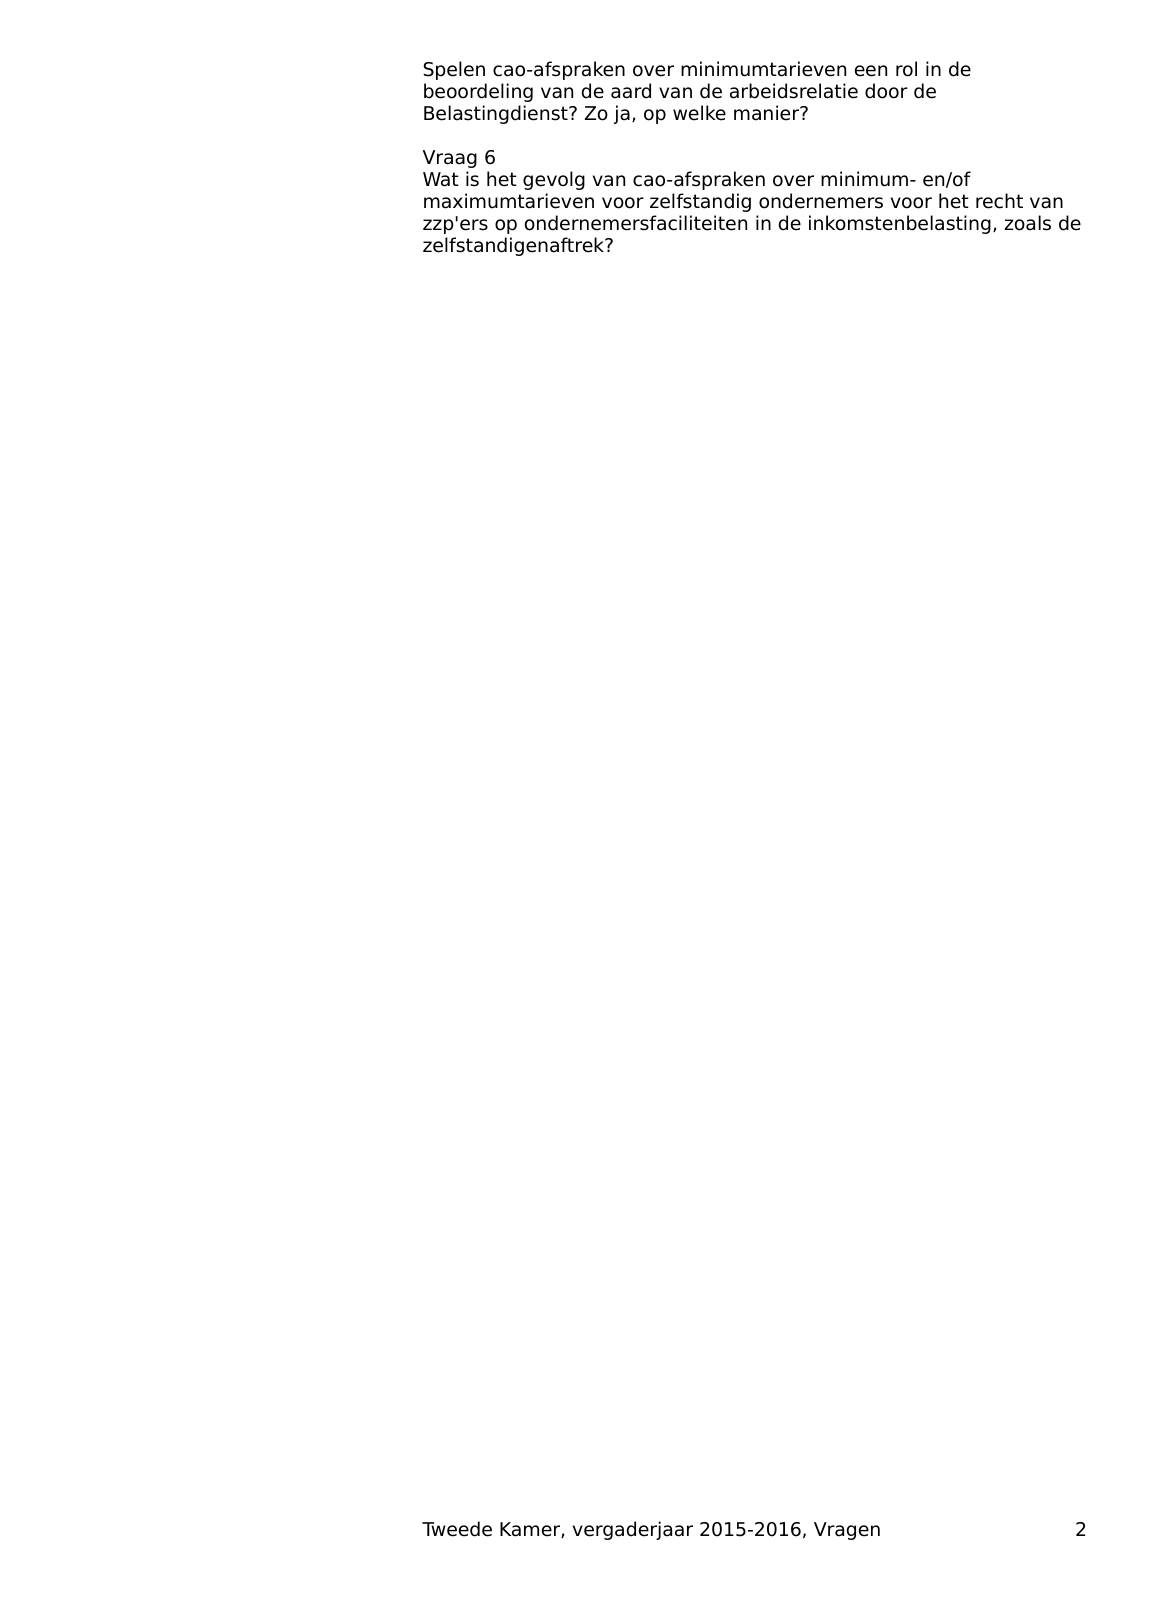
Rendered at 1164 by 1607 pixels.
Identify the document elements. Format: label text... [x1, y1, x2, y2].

text Wat is het gevolg van cao-afspraken over minimum- en/of maximumtarieven voor zelfstandig ondernemers voor het recht van zzp'ers op ondernemersfaciliteiten in de inkomstenbelasting, zoals de zelfstandigenaftrek? [422, 169, 1087, 257]
text Vraag 6 [422, 147, 1087, 169]
text Spelen cao-afspraken over minimumtarieven een rol in de beoordeling van de aard van de arbeidsrelatie door de Belastingdienst? Zo ja, op welke manier? [422, 59, 1087, 125]
